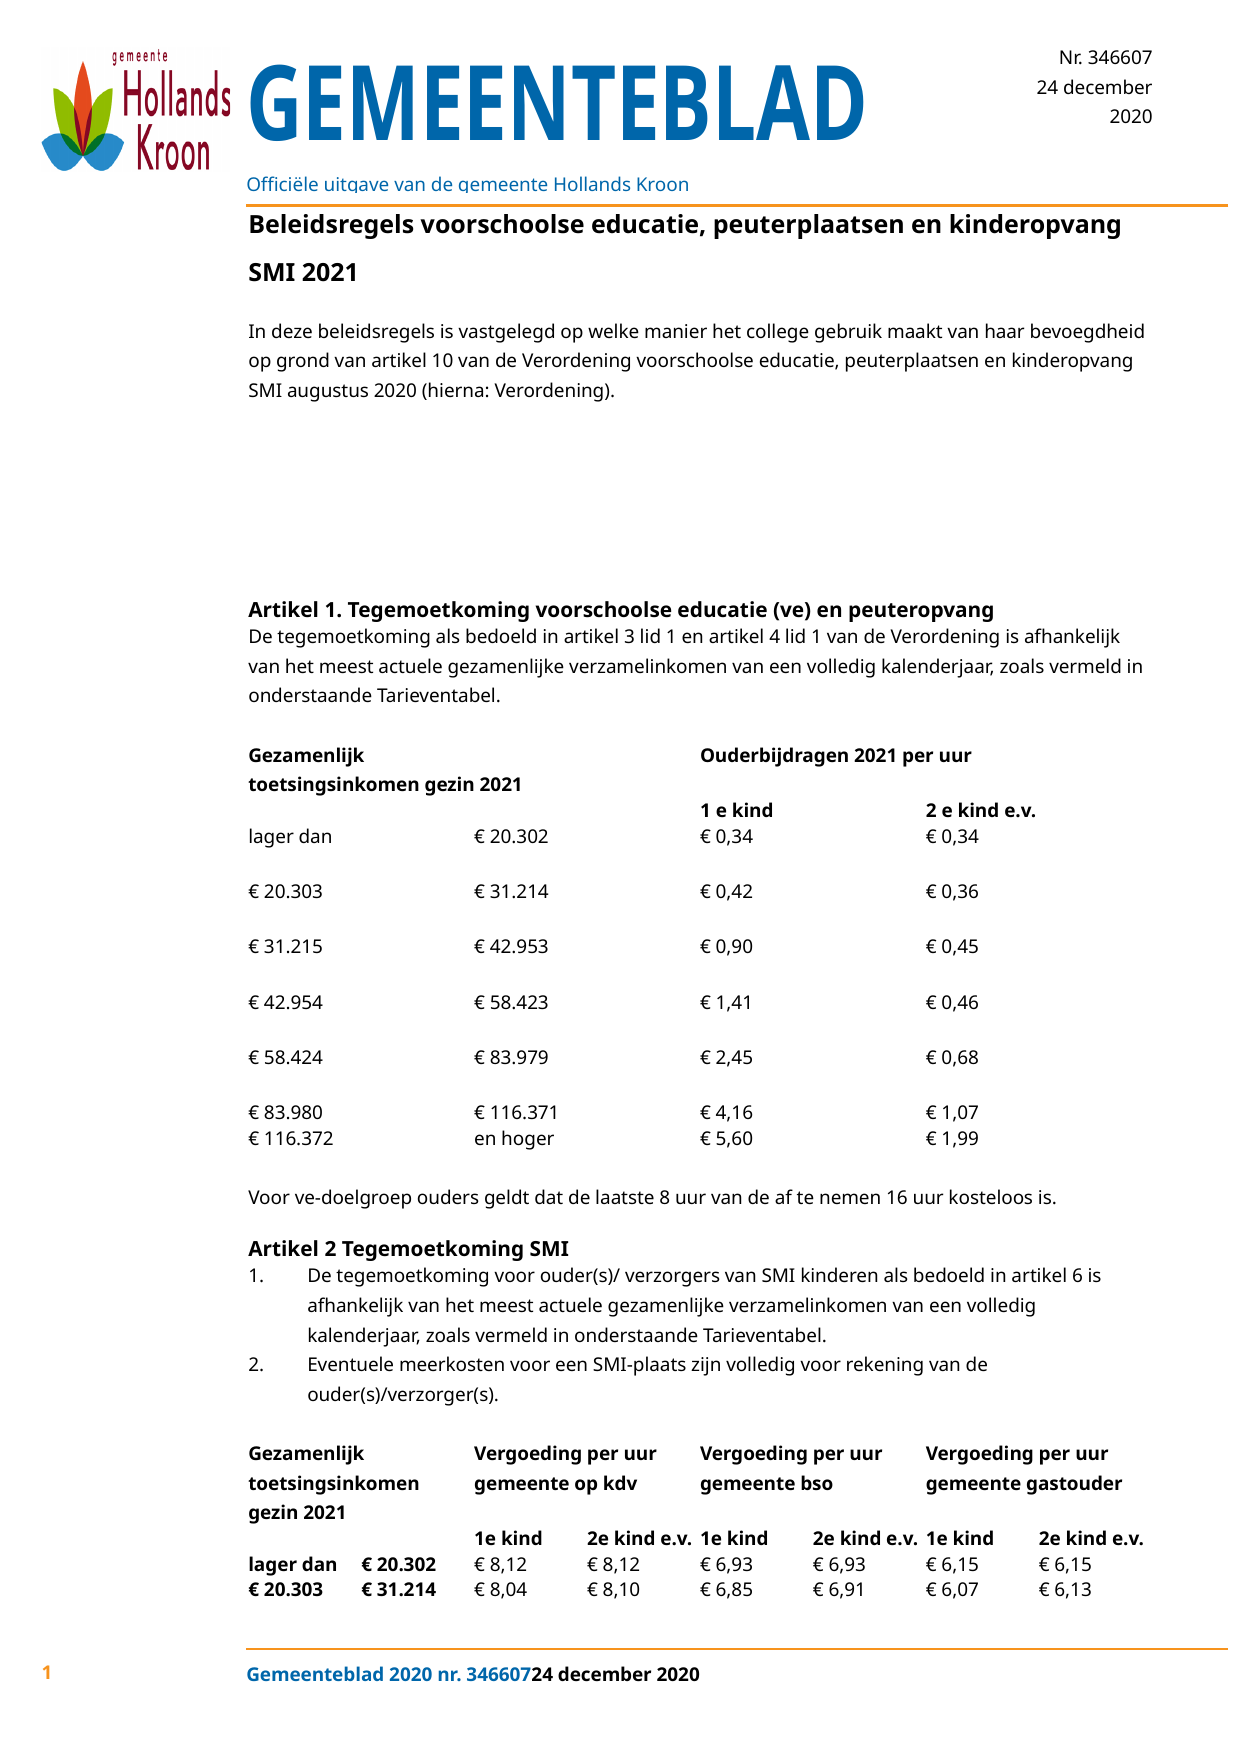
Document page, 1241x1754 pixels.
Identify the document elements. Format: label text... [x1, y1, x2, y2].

table_cell € 0,45 [926, 934, 1152, 989]
table_cell € 31.214 [474, 878, 700, 934]
table_cell € 6,07 [926, 1577, 1038, 1602]
table_header Ouderbijdragen 2021 per uur [700, 742, 1152, 797]
table_cell lager dan [248, 1551, 361, 1577]
table_cell € 83.979 [474, 1044, 700, 1099]
table_cell € 42.953 [474, 934, 700, 989]
table_cell € 8,10 [587, 1577, 700, 1602]
text Artikel 1. Tegemoetkoming voorschoolse educatie (ve) en peuteropvang [248, 595, 1152, 623]
text Beleidsregels voorschoolse educatie, peuterplaatsen en kinderopvang SMI 2021 [248, 207, 1152, 288]
picture [41, 47, 231, 172]
table_cell € 6,15 [926, 1551, 1038, 1577]
table_cell € 31.214 [361, 1577, 474, 1602]
text Voor ve-doelgroep ouders geldt dat de laatste 8 uur van de af te nemen 16 uur kosteloos is. [248, 1184, 1152, 1209]
table_cell € 116.371 [474, 1100, 700, 1125]
table_cell € 6,93 [700, 1551, 813, 1577]
table_cell [248, 1525, 474, 1551]
table_cell € 6,91 [813, 1577, 926, 1602]
table_cell € 5,60 [700, 1125, 926, 1151]
list De tegemoetkoming voor ouder(s)/ verzorgers van SMI kinderen als bedoeld in artikel 6 is afhankelijk van het meest actuele gezamenlijke verzamelinkomen van een volledig kalenderjaar, zoals vermeld in onderstaande Tarieventabel. [248, 1263, 1152, 1348]
table_cell € 58.423 [474, 989, 700, 1044]
table_cell € 6,13 [1039, 1577, 1152, 1602]
table_header Gezamenlijk toetsingsinkomen gezin 2021 [248, 1440, 474, 1525]
table_cell 1e kind [926, 1525, 1038, 1551]
table_cell € 1,41 [700, 989, 926, 1044]
table_cell 1e kind [700, 1525, 813, 1551]
table_cell € 0,34 [700, 823, 926, 878]
table_cell € 20.303 [248, 878, 474, 934]
table_cell € 1,99 [926, 1125, 1152, 1151]
table_cell € 6,85 [700, 1577, 813, 1602]
table_cell € 0,90 [700, 934, 926, 989]
table_cell 2 e kind e.v. [926, 797, 1152, 823]
table_cell € 8,04 [474, 1577, 587, 1602]
table_cell lager dan [248, 823, 474, 878]
table_header Gezamenlijk toetsingsinkomen gezin 2021 [248, 742, 700, 797]
table_cell € 4,16 [700, 1100, 926, 1125]
table_cell € 0,46 [926, 989, 1152, 1044]
table_cell € 42.954 [248, 989, 474, 1044]
table_cell € 2,45 [700, 1044, 926, 1099]
text In deze beleidsregels is vastgelegd op welke manier het college gebruik maakt van haar bevoegdheid op grond van artikel 10 van de Verordening voorschoolse educatie, peuterplaatsen en kinderopvang SMI augustus 2020 (hierna: Verordening). [248, 318, 1152, 403]
table_cell € 58.424 [248, 1044, 474, 1099]
table_cell € 31.215 [248, 934, 474, 989]
table_cell 1e kind [474, 1525, 587, 1551]
table_header Vergoeding per uur gemeente op kdv [474, 1440, 700, 1525]
text Artikel 2 Tegemoetkoming SMI [248, 1234, 1152, 1263]
table_cell € 0,68 [926, 1044, 1152, 1099]
table_cell 1 e kind [700, 797, 926, 823]
table_cell € 1,07 [926, 1100, 1152, 1125]
table_cell 2e kind e.v. [813, 1525, 926, 1551]
list Eventuele meerkosten voor een SMI-plaats zijn volledig voor rekening van de ouder(s)/verzorger(s). [248, 1351, 1152, 1407]
table_cell € 0,34 [926, 823, 1152, 878]
table_cell € 116.372 [248, 1125, 474, 1151]
table_cell € 20.302 [474, 823, 700, 878]
table_cell € 8,12 [587, 1551, 700, 1577]
table_cell € 0,36 [926, 878, 1152, 934]
table_cell € 6,93 [813, 1551, 926, 1577]
table_cell en hoger [474, 1125, 700, 1151]
table_cell € 6,15 [1039, 1551, 1152, 1577]
table_header Vergoeding per uur gemeente gastouder [926, 1440, 1152, 1525]
table_cell € 83.980 [248, 1100, 474, 1125]
table_cell [248, 797, 700, 823]
table_cell 2e kind e.v. [587, 1525, 700, 1551]
table_cell € 8,12 [474, 1551, 587, 1577]
table_cell 2e kind e.v. [1039, 1525, 1152, 1551]
table_cell € 0,42 [700, 878, 926, 934]
table_header Vergoeding per uur gemeente bso [700, 1440, 926, 1525]
table_cell € 20.302 [361, 1551, 474, 1577]
text De tegemoetkoming als bedoeld in artikel 3 lid 1 en artikel 4 lid 1 van de Verordening is afhankelijk van het meest actuele gezamenlijke verzamelinkomen van een volledig kalenderjaar, zoals vermeld in onderstaande Tarieventabel. [248, 623, 1152, 708]
table_cell € 20.303 [248, 1577, 361, 1602]
